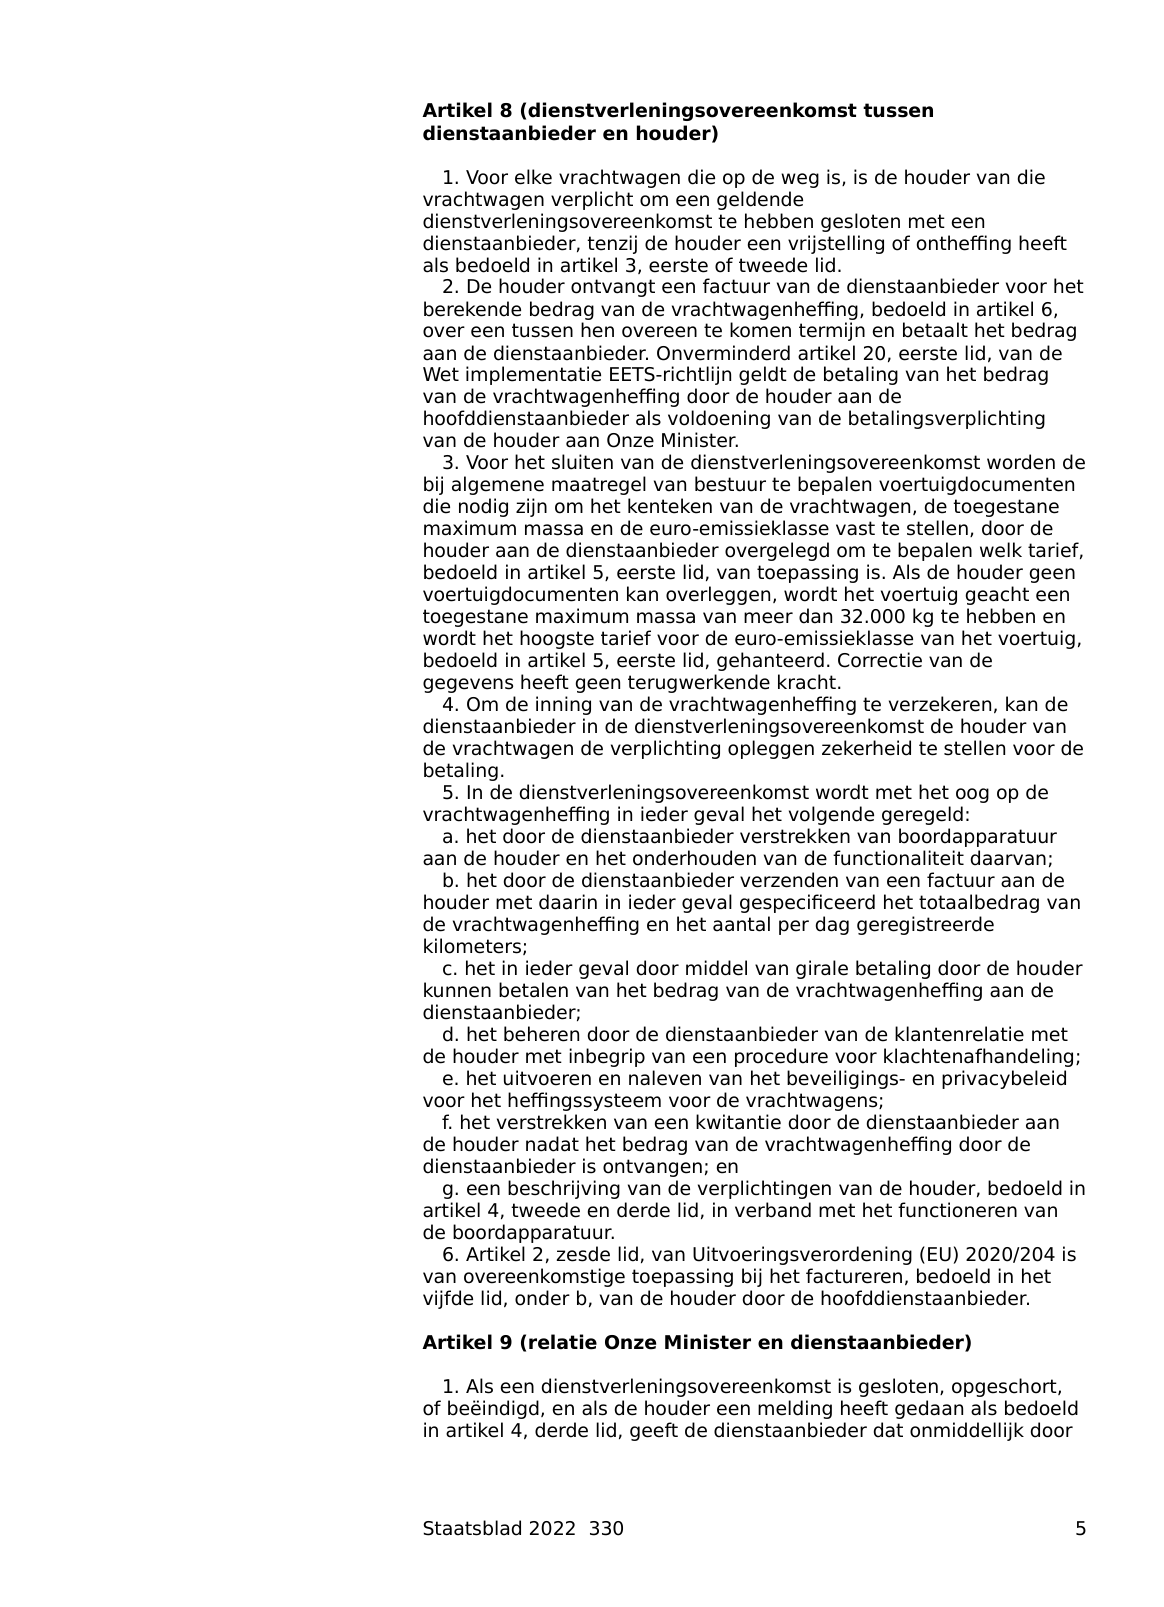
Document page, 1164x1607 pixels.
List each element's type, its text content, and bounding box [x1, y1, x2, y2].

subtitle Artikel 8 (dienstverleningsovereenkomst tussen dienstaanbieder en houder) [422, 100, 1087, 144]
text 5. In de dienstverleningsovereenkomst wordt met het oog op de vrachtwagenheffing in ieder geval het volgende geregeld: [422, 782, 1087, 826]
text c. het in ieder geval door middel van girale betaling door de houder kunnen betalen van het bedrag van de vrachtwagenheffing aan de dienstaanbieder; [422, 958, 1087, 1024]
text 6. Artikel 2, zesde lid, van Uitvoeringsverordening (EU) 2020/204 is van overeenkomstige toepassing bij het factureren, bedoeld in het vijfde lid, onder b, van de houder door de hoofddienstaanbieder. [422, 1243, 1087, 1309]
text 1. Als een dienstverleningsovereenkomst is gesloten, opgeschort, of beëindigd, en als de houder een melding heeft gedaan als bedoeld in artikel 4, derde lid, geeft de dienstaanbieder dat onmiddellijk door [422, 1376, 1087, 1442]
text b. het door de dienstaanbieder verzenden van een factuur aan de houder met daarin in ieder geval gespecificeerd het totaalbedrag van de vrachtwagenheffing en het aantal per dag geregistreerde kilometers; [422, 870, 1087, 958]
text a. het door de dienstaanbieder verstrekken van boordapparatuur aan de houder en het onderhouden van de functionaliteit daarvan; [422, 826, 1087, 870]
text e. het uitvoeren en naleven van het beveiligings- en privacybeleid voor het heffingssysteem voor de vrachtwagens; [422, 1068, 1087, 1112]
text 2. De houder ontvangt een factuur van de dienstaanbieder voor het berekende bedrag van de vrachtwagenheffing, bedoeld in artikel 6, over een tussen hen overeen te komen termijn en betaalt het bedrag aan de dienstaanbieder. Onverminderd artikel 20, eerste lid, van de Wet implementatie EETS-richtlijn geldt de betaling van het bedrag van de vrachtwagenheffing door de houder aan de hoofddienstaanbieder als voldoening van de betalingsverplichting van de houder aan Onze Minister. [422, 276, 1087, 452]
text 4. Om de inning van de vrachtwagenheffing te verzekeren, kan de dienstaanbieder in de dienstverleningsovereenkomst de houder van de vrachtwagen de verplichting opleggen zekerheid te stellen voor de betaling. [422, 694, 1087, 782]
subtitle Artikel 9 (relatie Onze Minister en dienstaanbieder) [422, 1332, 1087, 1354]
text f. het verstrekken van een kwitantie door de dienstaanbieder aan de houder nadat het bedrag van de vrachtwagenheffing door de dienstaanbieder is ontvangen; en [422, 1112, 1087, 1178]
text g. een beschrijving van de verplichtingen van de houder, bedoeld in artikel 4, tweede en derde lid, in verband met het functioneren van de boordapparatuur. [422, 1178, 1087, 1243]
text 1. Voor elke vrachtwagen die op de weg is, is de houder van die vrachtwagen verplicht om een geldende dienstverleningsovereenkomst te hebben gesloten met een dienstaanbieder, tenzij de houder een vrijstelling of ontheffing heeft als bedoeld in artikel 3, eerste of tweede lid. [422, 167, 1087, 276]
text d. het beheren door de dienstaanbieder van de klantenrelatie met de houder met inbegrip van een procedure voor klachtenafhandeling; [422, 1024, 1087, 1068]
text 3. Voor het sluiten van de dienstverleningsovereenkomst worden de bij algemene maatregel van bestuur te bepalen voertuigdocumenten die nodig zijn om het kenteken van de vrachtwagen, de toegestane maximum massa en de euro-emissieklasse vast te stellen, door de houder aan de dienstaanbieder overgelegd om te bepalen welk tarief, bedoeld in artikel 5, eerste lid, van toepassing is. Als de houder geen voertuigdocumenten kan overleggen, wordt het voertuig geacht een toegestane maximum massa van meer dan 32.000 kg te hebben en wordt het hoogste tarief voor de euro-emissieklasse van het voertuig, bedoeld in artikel 5, eerste lid, gehanteerd. Correctie van de gegevens heeft geen terugwerkende kracht. [422, 452, 1087, 694]
